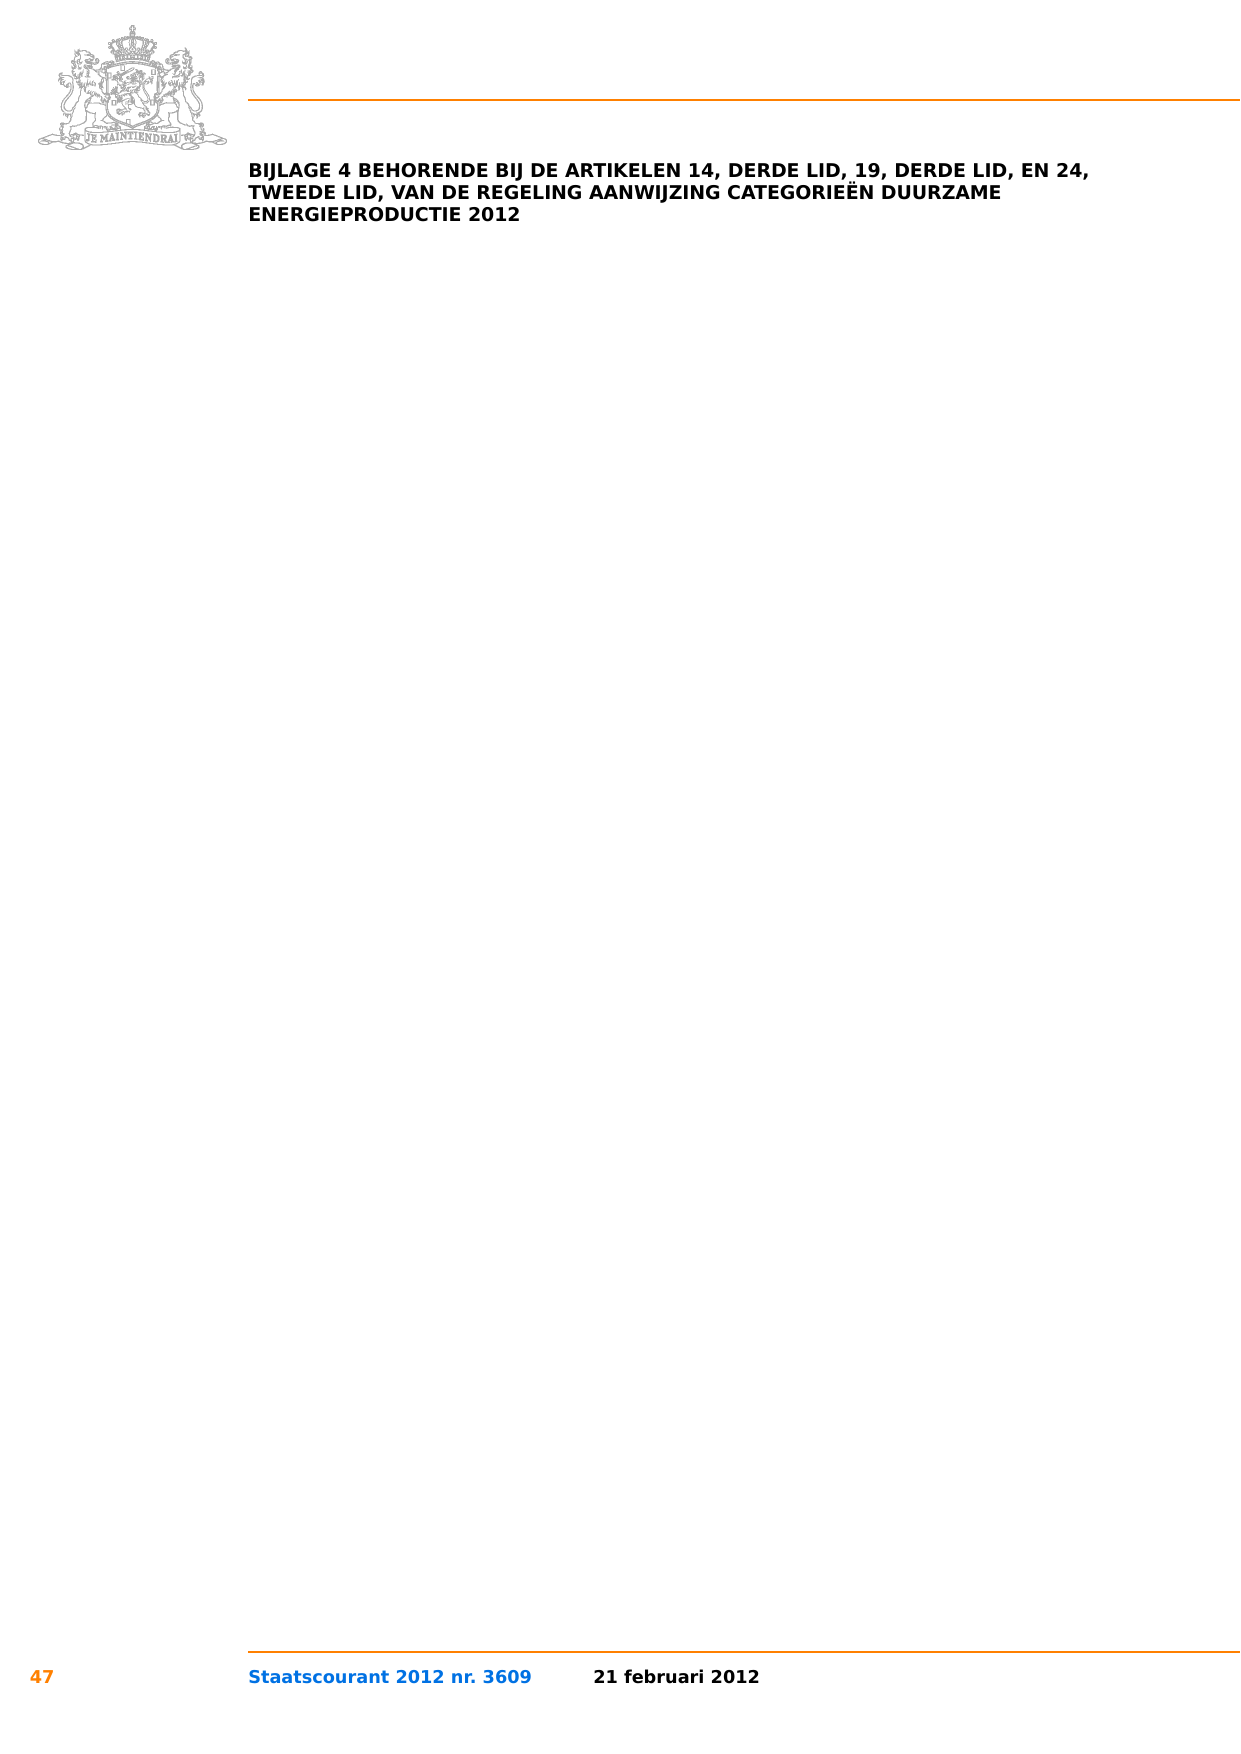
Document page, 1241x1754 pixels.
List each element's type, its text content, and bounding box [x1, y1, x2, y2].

picture [38, 25, 227, 150]
subtitle BIJLAGE 4 BEHORENDE BIJ DE ARTIKELEN 14, DERDE LID, 19, DERDE LID, EN 24, TWEEDE LID, VAN DE REGELING AANWIJZING CATEGORIEËN DUURZAME ENERGIEPRODUCTIE 2012 [248, 160, 1163, 226]
